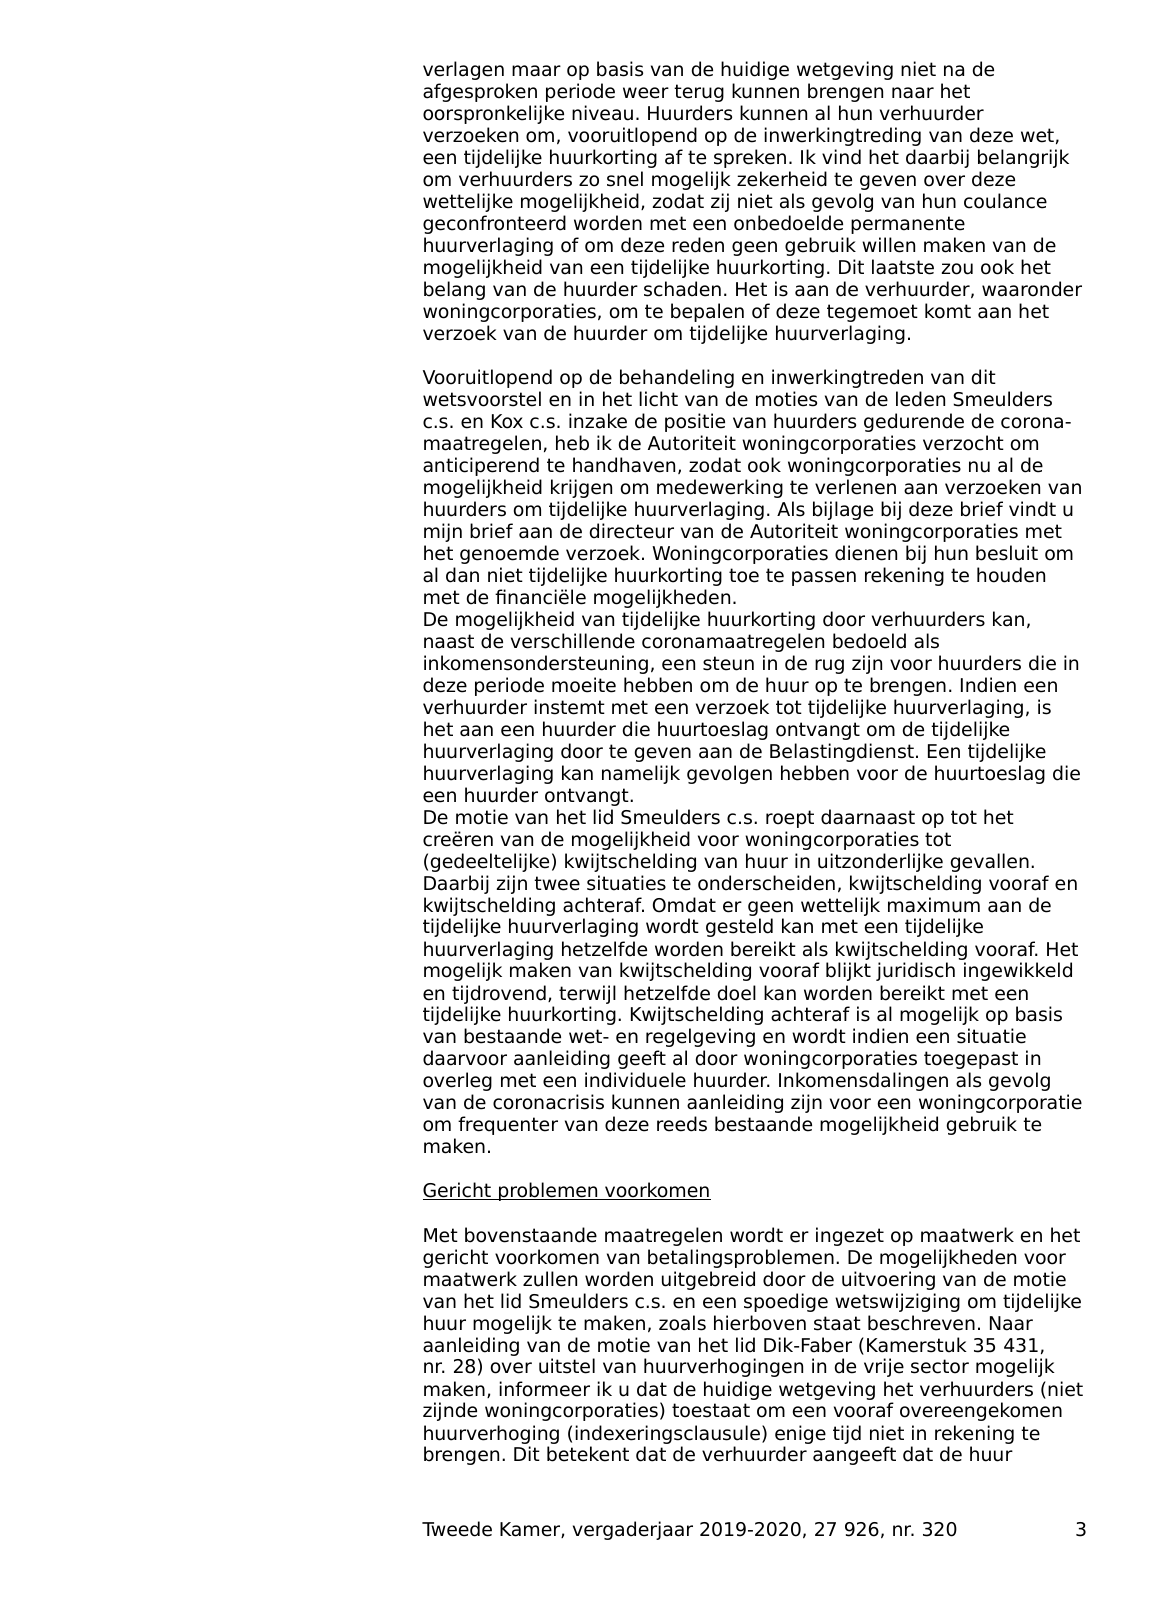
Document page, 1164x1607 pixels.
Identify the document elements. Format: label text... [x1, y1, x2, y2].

text De motie van het lid Smeulders c.s. roept daarnaast op tot het creëren van de mogelijkheid voor woningcorporaties tot (gedeeltelijke) kwijtschelding van huur in uitzonderlijke gevallen. Daarbij zijn twee situaties te onderscheiden, kwijtschelding vooraf en kwijtschelding achteraf. Omdat er geen wettelijk maximum aan de tijdelijke huurverlaging wordt gesteld kan met een tijdelijke huurverlaging hetzelfde worden bereikt als kwijtschelding vooraf. Het mogelijk maken van kwijtschelding vooraf blijkt juridisch ingewikkeld en tijdrovend, terwijl hetzelfde doel kan worden bereikt met een tijdelijke huurkorting. Kwijtschelding achteraf is al mogelijk op basis van bestaande wet- en regelgeving en wordt indien een situatie daarvoor aanleiding geeft al door woningcorporaties toegepast in overleg met een individuele huurder. Inkomensdalingen als gevolg van de coronacrisis kunnen aanleiding zijn voor een woningcorporatie om frequenter van deze reeds bestaande mogelijkheid gebruik te maken. [422, 807, 1087, 1158]
text Vooruitlopend op de behandeling en inwerkingtreden van dit wetsvoorstel en in het licht van de moties van de leden Smeulders c.s. en Kox c.s. inzake de positie van huurders gedurende de corona-maatregelen, heb ik de Autoriteit woningcorporaties verzocht om anticiperend te handhaven, zodat ook woningcorporaties nu al de mogelijkheid krijgen om medewerking te verlenen aan verzoeken van huurders om tijdelijke huurverlaging. Als bijlage bij deze brief vindt u mijn brief aan de directeur van de Autoriteit woningcorporaties met het genoemde verzoek. Woningcorporaties dienen bij hun besluit om al dan niet tijdelijke huurkorting toe te passen rekening te houden met de financiële mogelijkheden. [422, 367, 1087, 609]
subtitle Gericht problemen voorkomen [422, 1180, 1087, 1202]
text De mogelijkheid van tijdelijke huurkorting door verhuurders kan, naast de verschillende coronamaatregelen bedoeld als inkomensondersteuning, een steun in de rug zijn voor huurders die in deze periode moeite hebben om de huur op te brengen. Indien een verhuurder instemt met een verzoek tot tijdelijke huurverlaging, is het aan een huurder die huurtoeslag ontvangt om de tijdelijke huurverlaging door te geven aan de Belastingdienst. Een tijdelijke huurverlaging kan namelijk gevolgen hebben voor de huurtoeslag die een huurder ontvangt. [422, 609, 1087, 807]
text Met bovenstaande maatregelen wordt er ingezet op maatwerk en het gericht voorkomen van betalingsproblemen. De mogelijkheden voor maatwerk zullen worden uitgebreid door de uitvoering van de motie van het lid Smeulders c.s. en een spoedige wetswijziging om tijdelijke huur mogelijk te maken, zoals hierboven staat beschreven. Naar aanleiding van de motie van het lid Dik-Faber (Kamerstuk 35 431, nr. 28) over uitstel van huurverhogingen in de vrije sector mogelijk maken, informeer ik u dat de huidige wetgeving het verhuurders (niet zijnde woningcorporaties) toestaat om een vooraf overeengekomen huurverhoging (indexeringsclausule) enige tijd niet in rekening te brengen. Dit betekent dat de verhuurder aangeeft dat de huur [422, 1224, 1087, 1466]
text verlagen maar op basis van de huidige wetgeving niet na de afgesproken periode weer terug kunnen brengen naar het oorspronkelijke niveau. Huurders kunnen al hun verhuurder verzoeken om, vooruitlopend op de inwerkingtreding van deze wet, een tijdelijke huurkorting af te spreken. Ik vind het daarbij belangrijk om verhuurders zo snel mogelijk zekerheid te geven over deze wettelijke mogelijkheid, zodat zij niet als gevolg van hun coulance geconfronteerd worden met een onbedoelde permanente huurverlaging of om deze reden geen gebruik willen maken van de mogelijkheid van een tijdelijke huurkorting. Dit laatste zou ook het belang van de huurder schaden. Het is aan de verhuurder, waaronder woningcorporaties, om te bepalen of deze tegemoet komt aan het verzoek van de huurder om tijdelijke huurverlaging. [422, 59, 1087, 345]
